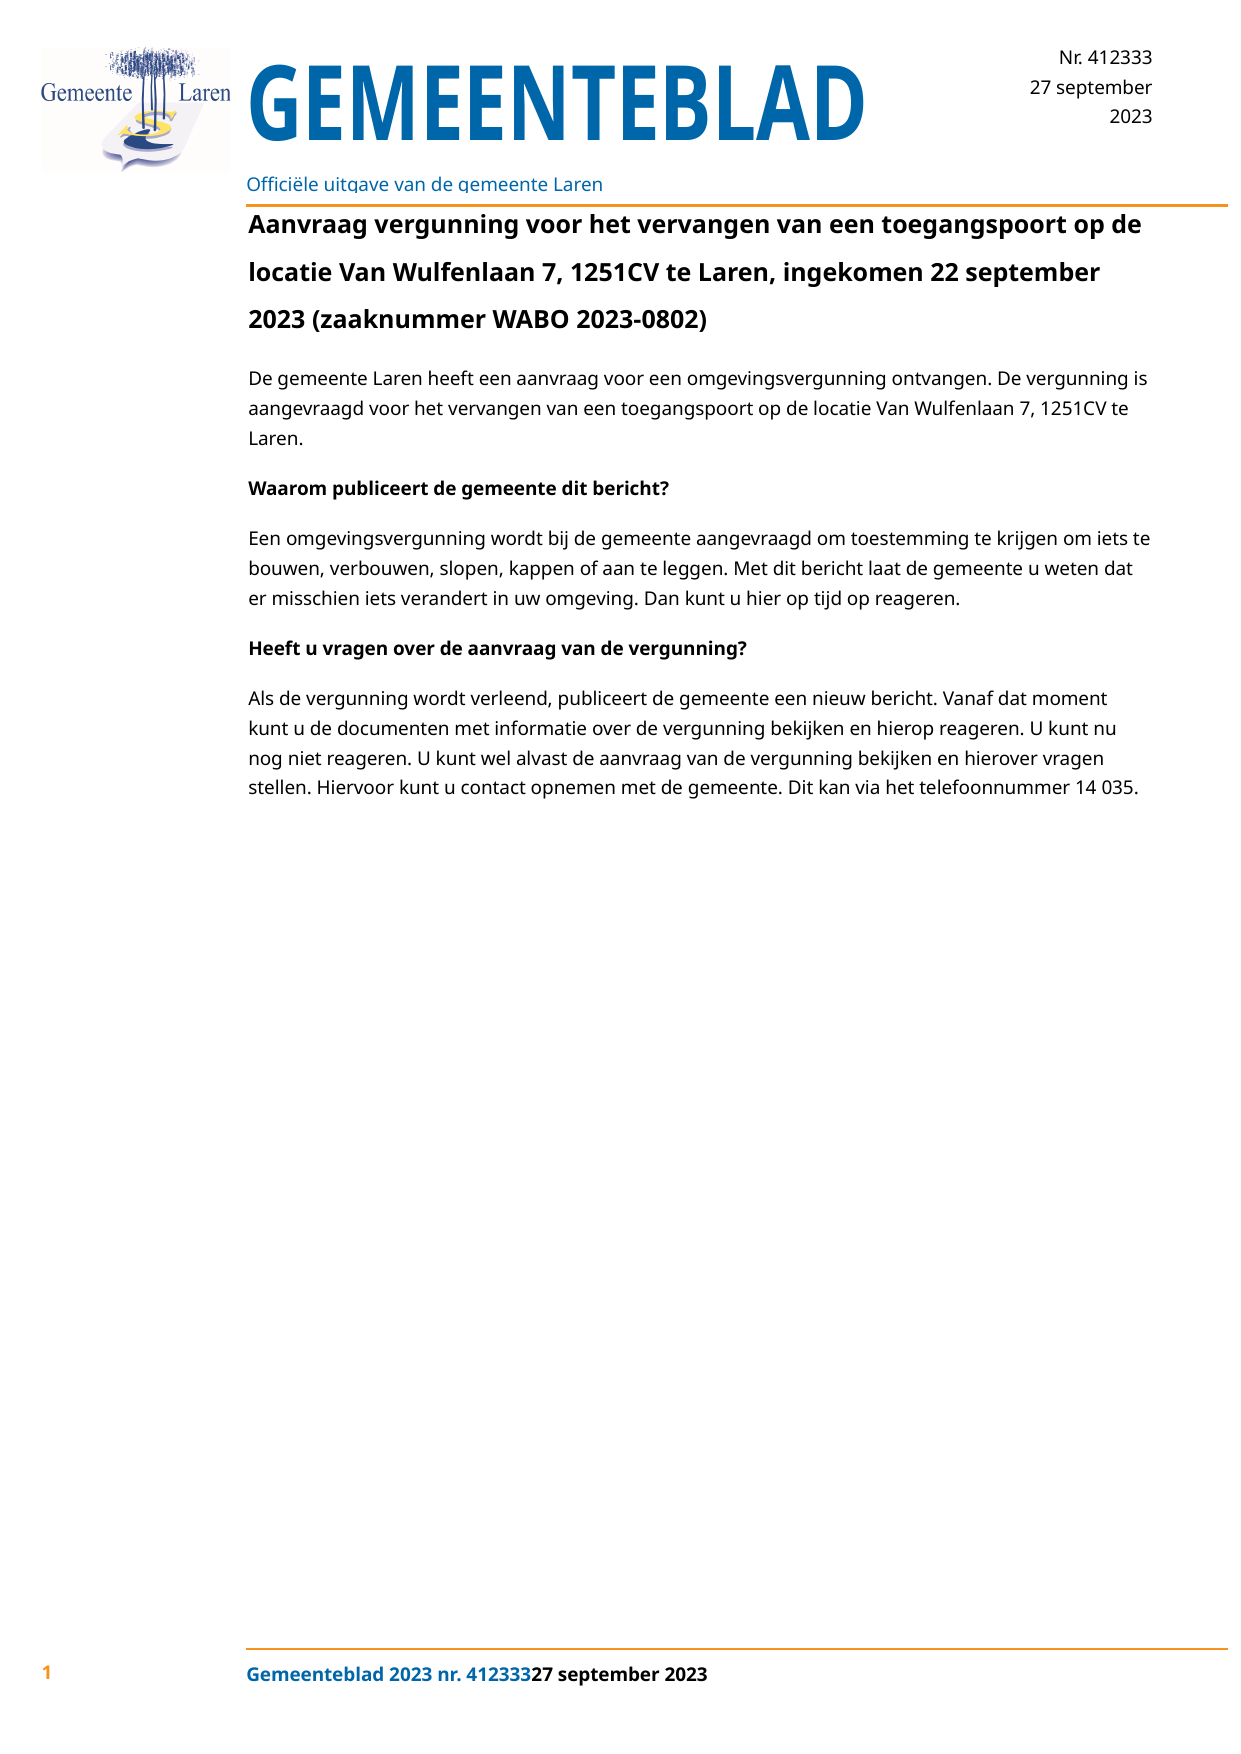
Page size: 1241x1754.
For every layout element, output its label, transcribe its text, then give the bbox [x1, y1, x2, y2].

text De gemeente Laren heeft een aanvraag voor een omgevingsvergunning ontvangen. De vergunning is aangevraagd voor het vervangen van een toegangspoort op de locatie Van Wulfenlaan 7, 1251CV te Laren. [248, 366, 1152, 450]
text Als de vergunning wordt verleend, publiceert de gemeente een nieuw bericht. Vanaf dat moment kunt u de documenten met informatie over de vergunning bekijken en hierop reageren. U kunt nu nog niet reageren. U kunt wel alvast de aanvraag van de vergunning bekijken en hierover vragen stellen. Hiervoor kunt u contact opnemen met de gemeente. Dit kan via het telefoonnummer 14 035. [248, 686, 1152, 800]
text Een omgevingsvergunning wordt bij de gemeente aangevraagd om toestemming te krijgen om iets te bouwen, verbouwen, slopen, kappen of aan te leggen. Met dit bericht laat de gemeente u weten dat er misschien iets verandert in uw omgeving. Dan kunt u hier op tijd op reageren. [248, 526, 1152, 610]
text Heeft u vragen over de aanvraag van de vergunning? [248, 635, 1152, 661]
text Waarom publiceert de gemeente dit bericht? [248, 475, 1152, 501]
picture [41, 47, 231, 172]
text Aanvraag vergunning voor het vervangen van een toegangspoort op de locatie Van Wulfenlaan 7, 1251CV te Laren, ingekomen 22 september 2023 (zaaknummer WABO 2023-0802) [248, 207, 1152, 336]
